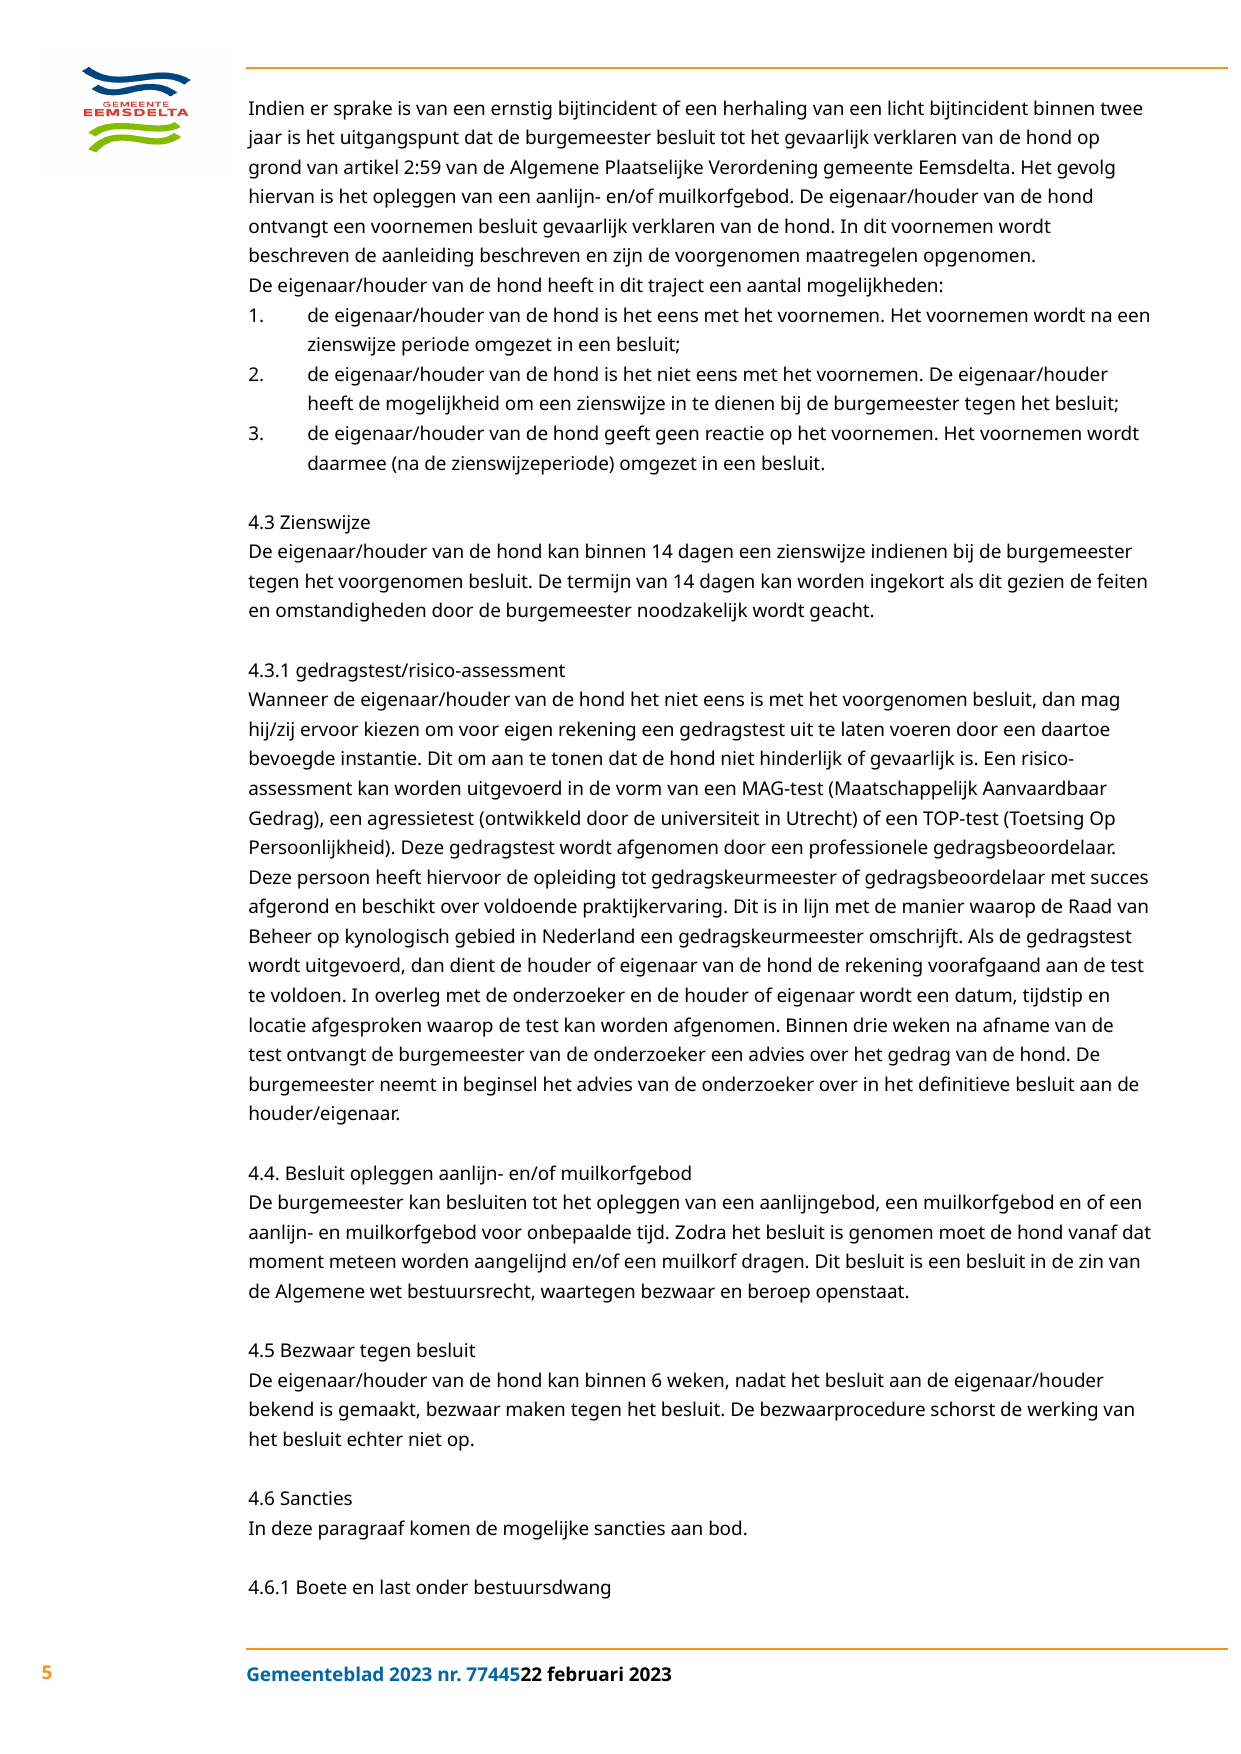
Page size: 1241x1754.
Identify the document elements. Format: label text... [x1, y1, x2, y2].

text De eigenaar/houder van de hond heeft in dit traject een aantal mogelijkheden: [248, 272, 1152, 298]
text Indien er sprake is van een ernstig bijtincident of een herhaling van een licht bijtincident binnen twee jaar is het uitgangspunt dat de burgemeester besluit tot het gevaarlijk verklaren van de hond op grond van artikel 2:59 van de Algemene Plaatselijke Verordening gemeente Eemsdelta. Het gevolg hiervan is het opleggen van een aanlijn- en/of muilkorfgebod. De eigenaar/houder van de hond ontvangt een voornemen besluit gevaarlijk verklaren van de hond. In dit voornemen wordt beschreven de aanleiding beschreven en zijn de voorgenomen maatregelen opgenomen. [248, 95, 1152, 268]
text 4.3 Zienswijze [248, 509, 1152, 535]
list de eigenaar/houder van de hond geeft geen reactie op het voornemen. Het voornemen wordt daarmee (na de zienswijzeperiode) omgezet in een besluit. [248, 420, 1152, 476]
picture [41, 47, 231, 172]
text De eigenaar/houder van de hond kan binnen 6 weken, nadat het besluit aan de eigenaar/houder bekend is gemaakt, bezwaar maken tegen het besluit. De bezwaarprocedure schorst de werking van het besluit echter niet op. [248, 1367, 1152, 1452]
list de eigenaar/houder van de hond is het niet eens met het voornemen. De eigenaar/houder heeft de mogelijkheid om een zienswijze in te dienen bij de burgemeester tegen het besluit; [248, 361, 1152, 416]
text De burgemeester kan besluiten tot het opleggen van een aanlijngebod, een muilkorfgebod en of een aanlijn- en muilkorfgebod voor onbepaalde tijd. Zodra het besluit is genomen moet de hond vanaf dat moment meteen worden aangelijnd en/of een muilkorf dragen. Dit besluit is een besluit in de zin van de Algemene wet bestuursrecht, waartegen bezwaar en beroep openstaat. [248, 1189, 1152, 1304]
text Wanneer de eigenaar/houder van de hond het niet eens is met het voorgenomen besluit, dan mag hij/zij ervoor kiezen om voor eigen rekening een gedragstest uit te laten voeren door een daartoe bevoegde instantie. Dit om aan te tonen dat de hond niet hinderlijk of gevaarlijk is. Een risico-assessment kan worden uitgevoerd in de vorm van een MAG-test (Maatschappelijk Aanvaardbaar Gedrag), een agressietest (ontwikkeld door de universiteit in Utrecht) of een TOP-test (Toetsing Op Persoonlijkheid). Deze gedragstest wordt afgenomen door een professionele gedragsbeoordelaar. Deze persoon heeft hiervoor de opleiding tot gedragskeurmeester of gedragsbeoordelaar met succes afgerond en beschikt over voldoende praktijkervaring. Dit is in lijn met de manier waarop de Raad van Beheer op kynologisch gebied in Nederland een gedragskeurmeester omschrijft. Als de gedragstest wordt uitgevoerd, dan dient de houder of eigenaar van de hond de rekening voorafgaand aan de test te voldoen. In overleg met de onderzoeker en de houder of eigenaar wordt een datum, tijdstip en locatie afgesproken waarop de test kan worden afgenomen. Binnen drie weken na afname van de test ontvangt de burgemeester van de onderzoeker een advies over het gedrag van de hond. De burgemeester neemt in beginsel het advies van de onderzoeker over in het definitieve besluit aan de houder/eigenaar. [248, 686, 1152, 1126]
text De eigenaar/houder van de hond kan binnen 14 dagen een zienswijze indienen bij de burgemeester tegen het voorgenomen besluit. De termijn van 14 dagen kan worden ingekort als dit gezien de feiten en omstandigheden door de burgemeester noodzakelijk wordt geacht. [248, 538, 1152, 623]
text In deze paragraaf komen de mogelijke sancties aan bod. [248, 1515, 1152, 1541]
text 4.5 Bezwaar tegen besluit [248, 1337, 1152, 1363]
text 4.3.1 gedragstest/risico-assessment [248, 657, 1152, 683]
text 4.6 Sancties [248, 1485, 1152, 1511]
text 4.4. Besluit opleggen aanlijn- en/of muilkorfgebod [248, 1160, 1152, 1186]
text 4.6.1 Boete en last onder bestuursdwang [248, 1574, 1152, 1600]
list de eigenaar/houder van de hond is het eens met het voornemen. Het voornemen wordt na een zienswijze periode omgezet in een besluit; [248, 302, 1152, 357]
